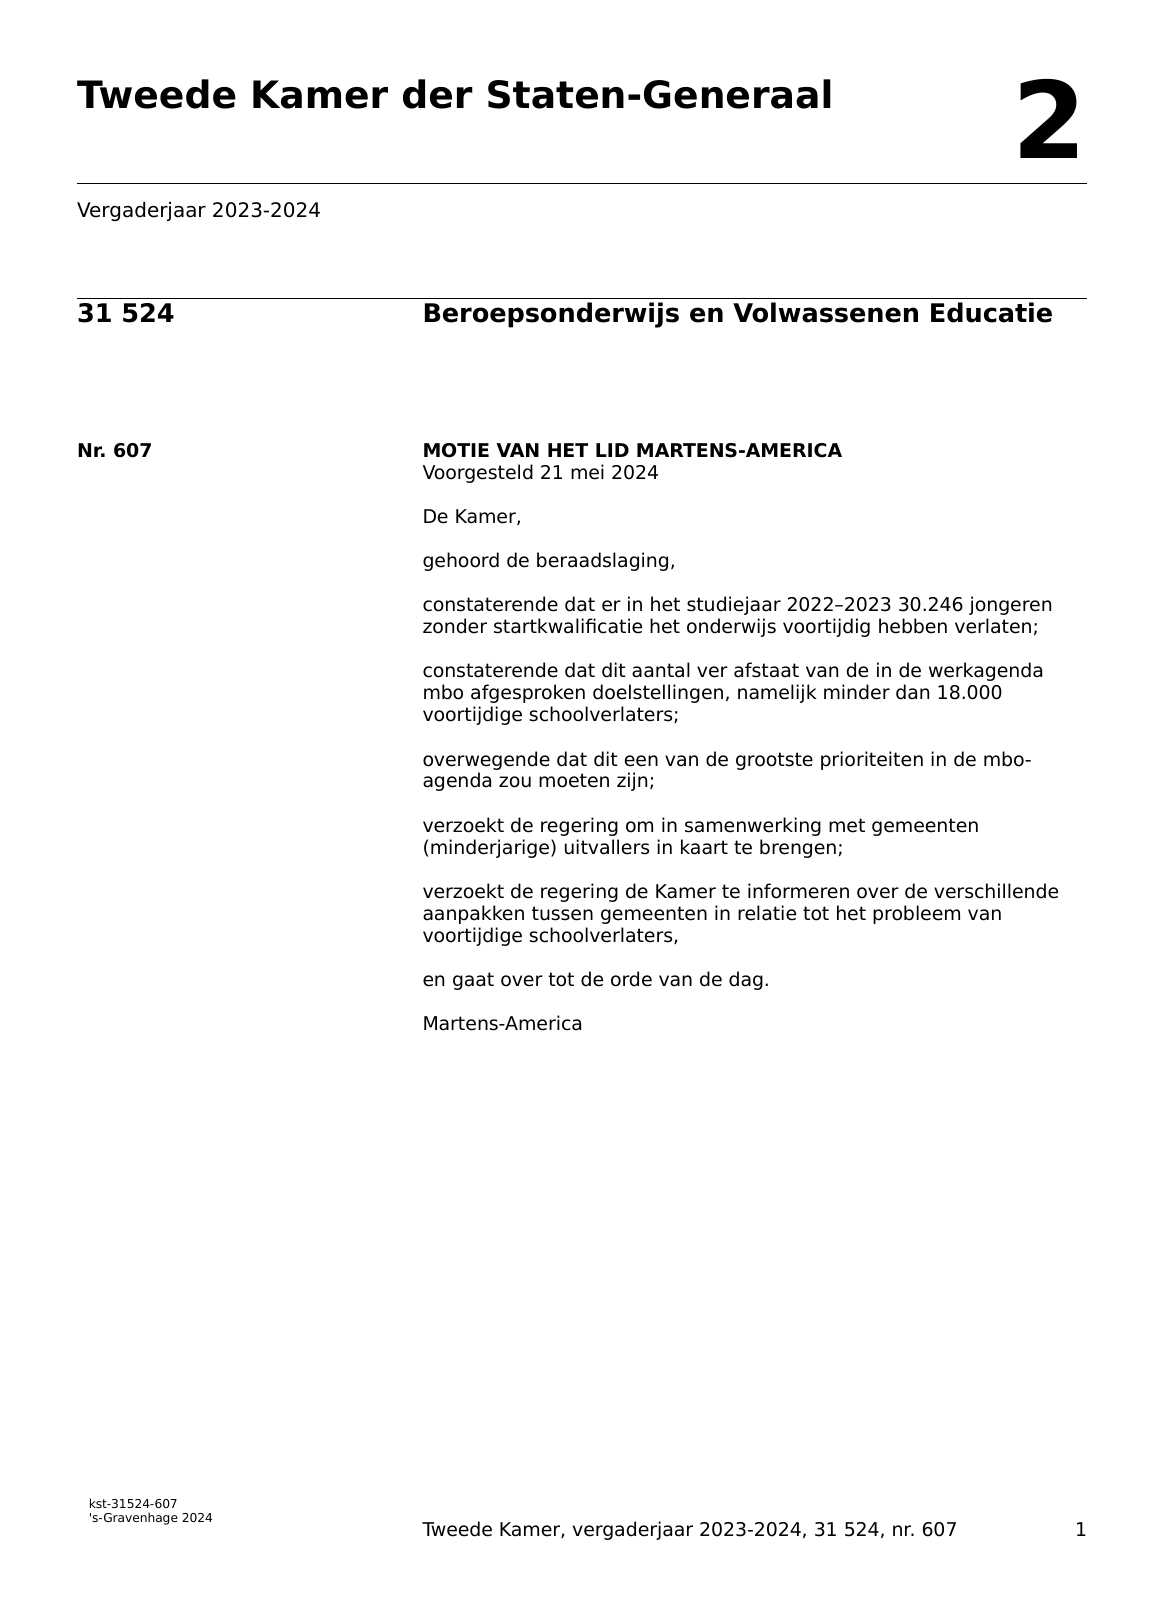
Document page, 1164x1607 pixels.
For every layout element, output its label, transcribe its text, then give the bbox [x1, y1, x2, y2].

table_header Tweede Kamer der Staten-Generaal [77, 59, 886, 183]
text constaterende dat er in het studiejaar 2022–2023 30.246 jongeren zonder startkwalificatie het onderwijs voortijdig hebben verlaten; [422, 594, 1087, 638]
subtitle Nr. 607 MOTIE VAN HET LID MARTENS-AMERICA [77, 440, 1087, 462]
text kst-31524-607 [88, 1497, 323, 1511]
text Martens-America [422, 1013, 1087, 1035]
text 's-Gravenhage 2024 [88, 1511, 323, 1525]
text overwegende dat dit een van de grootste prioriteiten in de mbo-agenda zou moeten zijn; [422, 748, 1087, 792]
text verzoekt de regering de Kamer te informeren over de verschillende aanpakken tussen gemeenten in relatie tot het probleem van voortijdige schoolverlaters, [422, 881, 1087, 947]
text gehoord de beraadslaging, [422, 550, 1087, 572]
text verzoekt de regering om in samenwerking met gemeenten (minderjarige) uitvallers in kaart te brengen; [422, 814, 1087, 858]
text Voorgesteld 21 mei 2024 [422, 462, 1087, 484]
text De Kamer, [422, 506, 1087, 528]
table_header 2 [886, 59, 1087, 183]
table_cell Vergaderjaar 2023-2024 [77, 184, 1087, 298]
subtitle 31 524 Beroepsonderwijs en Volwassenen Educatie [77, 299, 1087, 329]
text constaterende dat dit aantal ver afstaat van de in de werkagenda mbo afgesproken doelstellingen, namelijk minder dan 18.000 voortijdige schoolverlaters; [422, 660, 1087, 726]
text en gaat over tot de orde van de dag. [422, 969, 1087, 991]
